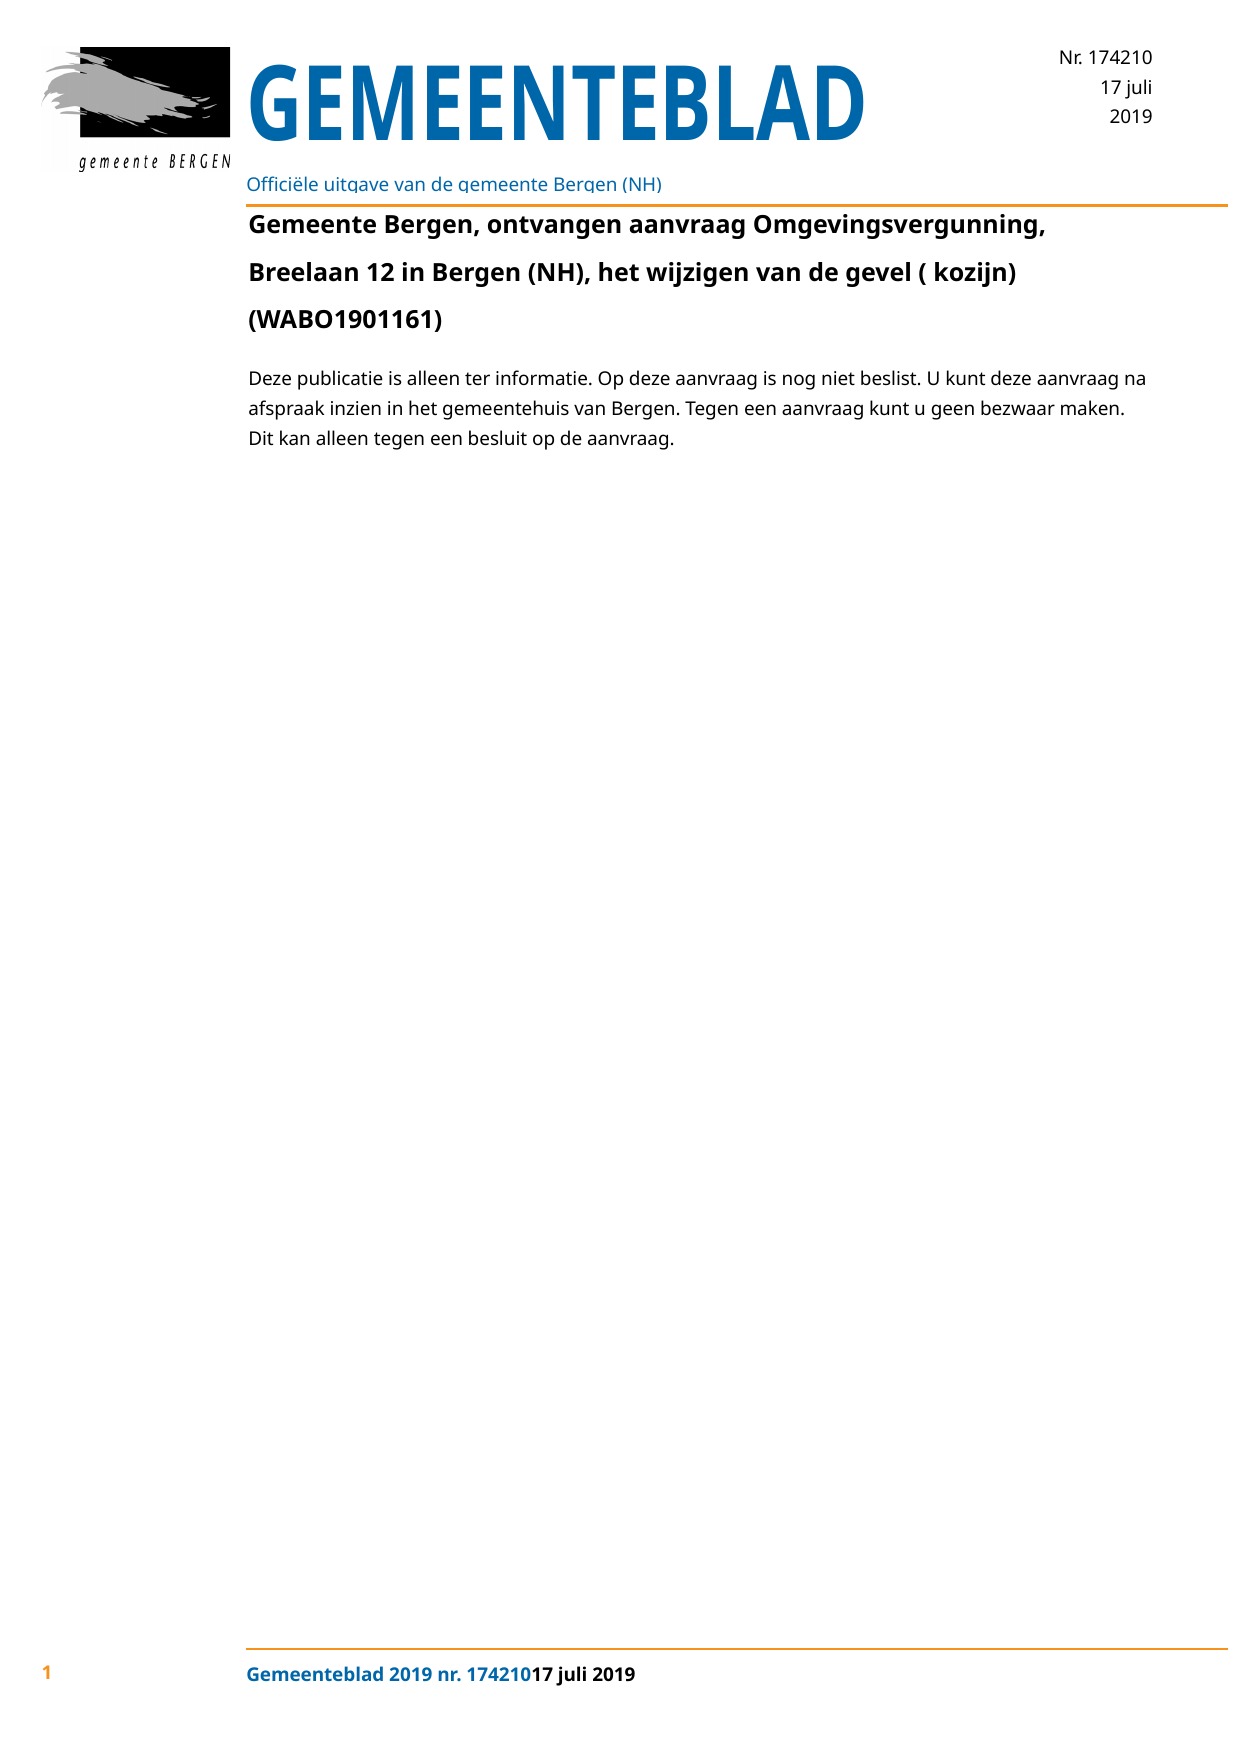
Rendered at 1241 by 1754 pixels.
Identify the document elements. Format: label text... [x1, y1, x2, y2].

text Gemeente Bergen, ontvangen aanvraag Omgevingsvergunning, Breelaan 12 in Bergen (NH), het wijzigen van de gevel ( kozijn) (WABO1901161) [248, 207, 1152, 336]
picture [41, 47, 231, 172]
text Deze publicatie is alleen ter informatie. Op deze aanvraag is nog niet beslist. U kunt deze aanvraag na afspraak inzien in het gemeentehuis van Bergen. Tegen een aanvraag kunt u geen bezwaar maken. Dit kan alleen tegen een besluit op de aanvraag. [248, 366, 1152, 450]
